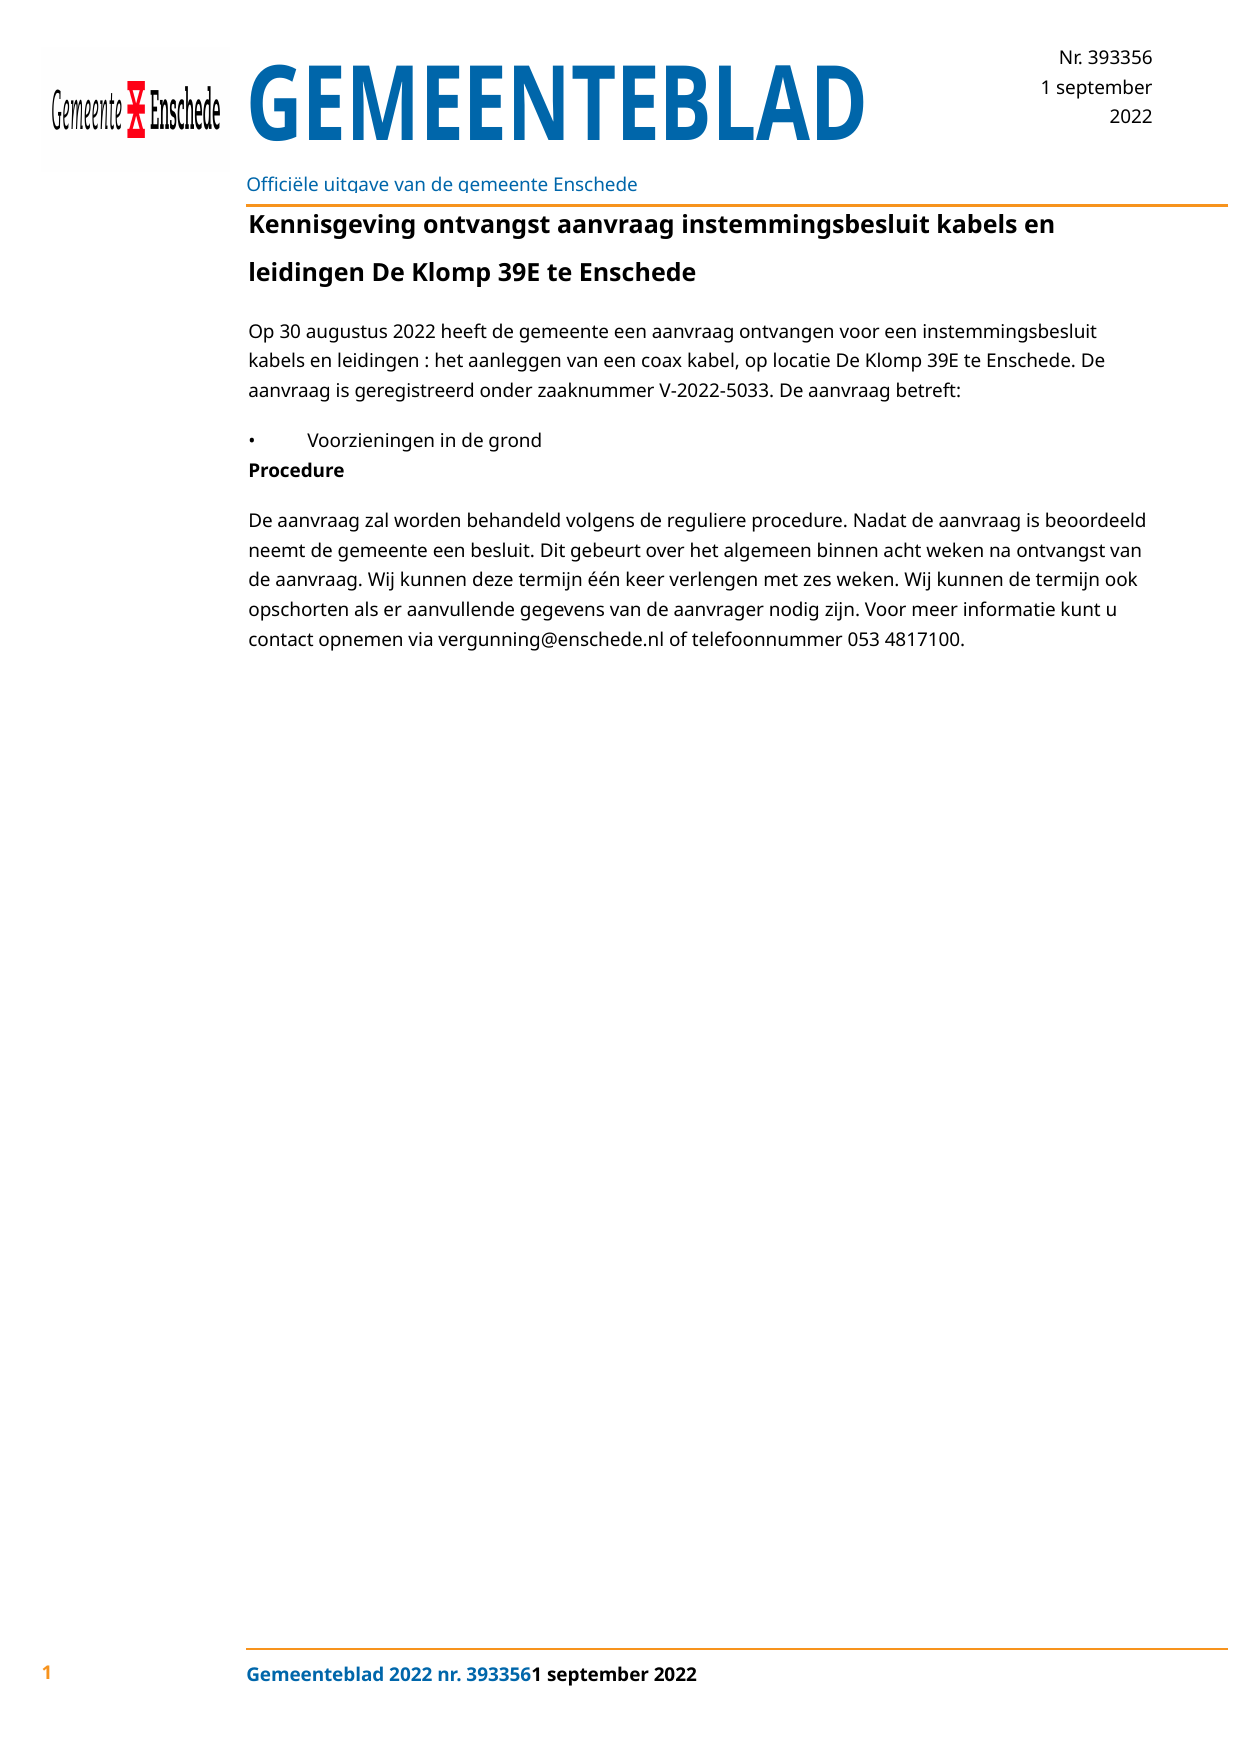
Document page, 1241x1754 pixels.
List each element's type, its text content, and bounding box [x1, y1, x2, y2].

picture [41, 47, 231, 172]
text Kennisgeving ontvangst aanvraag instemmingsbesluit kabels en leidingen De Klomp 39E te Enschede [248, 207, 1152, 288]
list Voorzieningen in de grond [248, 427, 1152, 453]
text Op 30 augustus 2022 heeft de gemeente een aanvraag ontvangen voor een instemmingsbesluit kabels en leidingen : het aanleggen van een coax kabel, op locatie De Klomp 39E te Enschede. De aanvraag is geregistreerd onder zaaknummer V-2022-5033. De aanvraag betreft: [248, 318, 1152, 403]
text De aanvraag zal worden behandeld volgens de reguliere procedure. Nadat de aanvraag is beoordeeld neemt de gemeente een besluit. Dit gebeurt over het algemeen binnen acht weken na ontvangst van de aanvraag. Wij kunnen deze termijn één keer verlengen met zes weken. Wij kunnen de termijn ook opschorten als er aanvullende gegevens van de aanvrager nodig zijn. Voor meer informatie kunt u contact opnemen via vergunning@enschede.nl of telefoonnummer 053 4817100. [248, 507, 1152, 652]
text Procedure [248, 457, 1152, 483]
